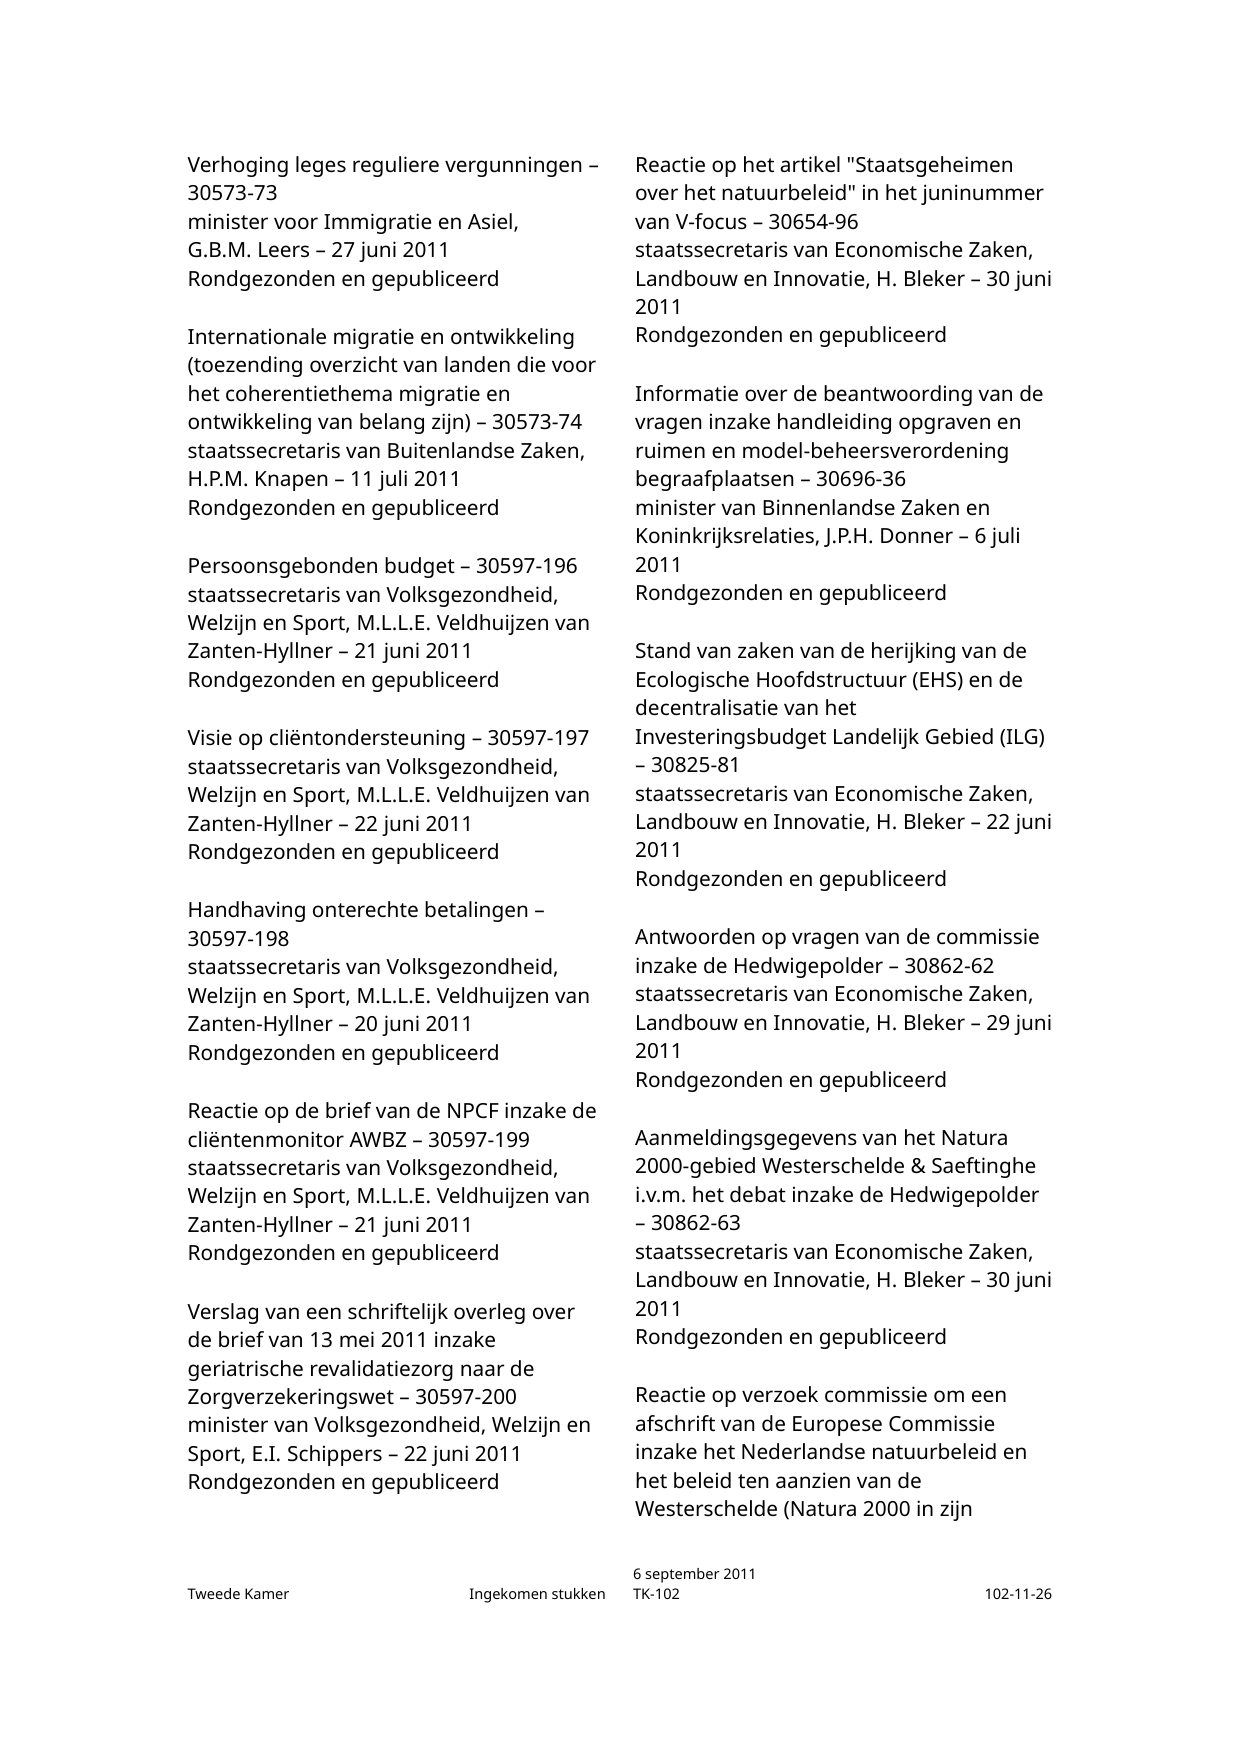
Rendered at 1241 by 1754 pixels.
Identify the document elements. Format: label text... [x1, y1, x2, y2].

text staatssecretaris van Economische Zaken, Landbouw en Innovatie, H. Bleker – 30 juni 2011 [635, 1237, 1053, 1322]
text Rondgezonden en gepubliceerd [187, 1038, 605, 1066]
text Handhaving onterechte betalingen – 30597-198 [187, 896, 605, 952]
text Reactie op verzoek commissie om een afschrift van de Europese Commissie inzake het Nederlandse natuurbeleid en het beleid ten aanzien van de Westerschelde (Natura 2000 in zijn [635, 1381, 1053, 1523]
text Persoonsgebonden budget – 30597-196 [187, 551, 605, 580]
text staatssecretaris van Volksgezondheid, Welzijn en Sport, M.L.L.E. Veldhuijzen van Zanten-Hyllner – 22 juni 2011 [187, 752, 605, 837]
text staatssecretaris van Buitenlandse Zaken, H.P.M. Knapen – 11 juli 2011 [187, 436, 605, 493]
text Aanmeldingsgegevens van het Natura 2000-gebied Westerschelde & Saeftinghe i.v.m. het debat inzake de Hedwigepolder – 30862-63 [635, 1123, 1053, 1237]
text minister van Volksgezondheid, Welzijn en Sport, E.I. Schippers – 22 juni 2011 [187, 1411, 605, 1467]
text staatssecretaris van Economische Zaken, Landbouw en Innovatie, H. Bleker – 30 juni 2011 [635, 235, 1053, 321]
text Rondgezonden en gepubliceerd [635, 578, 1053, 607]
text Stand van zaken van de herijking van de Ecologische Hoofdstructuur (EHS) en de decentralisatie van het Investeringsbudget Landelijk Gebied (ILG) – 30825-81 [635, 637, 1053, 779]
text Rondgezonden en gepubliceerd [187, 493, 605, 521]
text staatssecretaris van Volksgezondheid, Welzijn en Sport, M.L.L.E. Veldhuijzen van Zanten-Hyllner – 20 juni 2011 [187, 952, 605, 1038]
text Rondgezonden en gepubliceerd [187, 665, 605, 693]
text Rondgezonden en gepubliceerd [187, 1238, 605, 1267]
text Verhoging leges reguliere vergunningen – 30573-73 [187, 150, 605, 207]
text Internationale migratie en ontwikkeling (toezending overzicht van landen die voor het coherentiethema migratie en ontwikkeling van belang zijn) – 30573-74 [187, 322, 605, 436]
text staatssecretaris van Economische Zaken, Landbouw en Innovatie, H. Bleker – 29 juni 2011 [635, 979, 1053, 1065]
text minister voor Immigratie en Asiel, G.B.M. Leers – 27 juni 2011 [187, 207, 605, 264]
text Rondgezonden en gepubliceerd [187, 264, 605, 292]
text Visie op cliëntondersteuning – 30597-197 [187, 723, 605, 752]
text Reactie op het artikel "Staatsgeheimen over het natuurbeleid" in het juninummer van V-focus – 30654-96 [635, 150, 1053, 235]
text Verslag van een schriftelijk overleg over de brief van 13 mei 2011 inzake geriatrische revalidatiezorg naar de Zorgverzekeringswet – 30597-200 [187, 1297, 605, 1411]
text Rondgezonden en gepubliceerd [635, 1065, 1053, 1093]
text Reactie op de brief van de NPCF inzake de cliëntenmonitor AWBZ – 30597-199 [187, 1096, 605, 1153]
text Rondgezonden en gepubliceerd [187, 1467, 605, 1496]
text Rondgezonden en gepubliceerd [635, 864, 1053, 892]
text staatssecretaris van Economische Zaken, Landbouw en Innovatie, H. Bleker – 22 juni 2011 [635, 779, 1053, 864]
text Rondgezonden en gepubliceerd [635, 1322, 1053, 1351]
text Antwoorden op vragen van de commissie inzake de Hedwigepolder – 30862-62 [635, 922, 1053, 979]
text Rondgezonden en gepubliceerd [187, 837, 605, 866]
text staatssecretaris van Volksgezondheid, Welzijn en Sport, M.L.L.E. Veldhuijzen van Zanten-Hyllner – 21 juni 2011 [187, 580, 605, 665]
text Rondgezonden en gepubliceerd [635, 321, 1053, 349]
text staatssecretaris van Volksgezondheid, Welzijn en Sport, M.L.L.E. Veldhuijzen van Zanten-Hyllner – 21 juni 2011 [187, 1153, 605, 1238]
text Informatie over de beantwoording van de vragen inzake handleiding opgraven en ruimen en model-beheersverordening begraafplaatsen – 30696-36 [635, 379, 1053, 493]
text minister van Binnenlandse Zaken en Koninkrijksrelaties, J.P.H. Donner – 6 juli 2011 [635, 493, 1053, 578]
